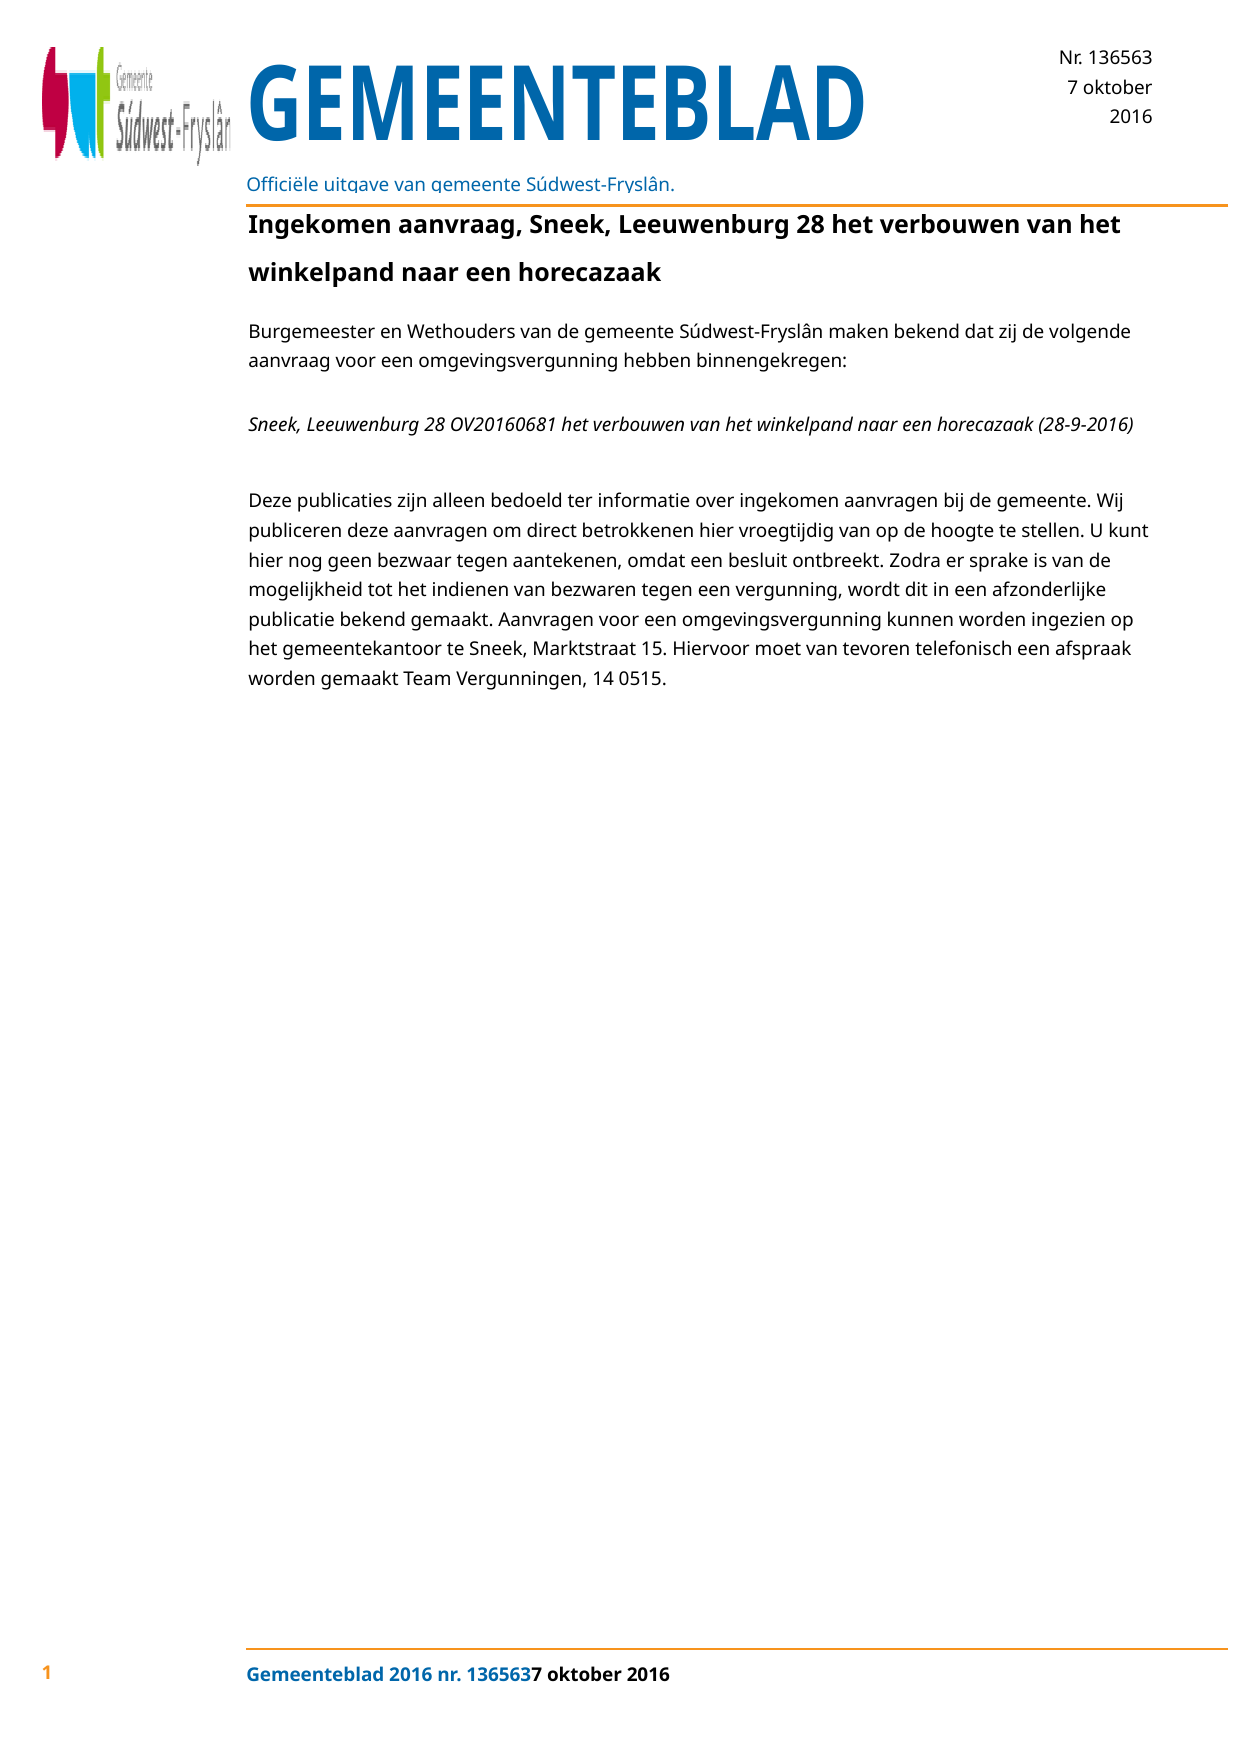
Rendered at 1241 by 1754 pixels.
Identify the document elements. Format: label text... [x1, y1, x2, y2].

text Ingekomen aanvraag, Sneek, Leeuwenburg 28 het verbouwen van het winkelpand naar een horecazaak [248, 207, 1152, 288]
picture [41, 47, 231, 172]
text Burgemeester en Wethouders van de gemeente Súdwest-Fryslân maken bekend dat zij de volgende aanvraag voor een omgevingsvergunning hebben binnengekregen: [248, 318, 1152, 373]
text Deze publicaties zijn alleen bedoeld ter informatie over ingekomen aanvragen bij de gemeente. Wij publiceren deze aanvragen om direct betrokkenen hier vroegtijdig van op de hoogte te stellen. U kunt hier nog geen bezwaar tegen aantekenen, omdat een besluit ontbreekt. Zodra er sprake is van de mogelijkheid tot het indienen van bezwaren tegen een vergunning, wordt dit in een afzonderlijke publicatie bekend gemaakt. Aanvragen voor een omgevingsvergunning kunnen worden ingezien op het gemeentekantoor te Sneek, Marktstraat 15. Hiervoor moet van tevoren telefonisch een afspraak worden gemaakt Team Vergunningen, 14 0515. [248, 488, 1152, 691]
text Sneek, Leeuwenburg 28 OV20160681 het verbouwen van het winkelpand naar een horecazaak (28-9-2016) [248, 411, 1152, 437]
